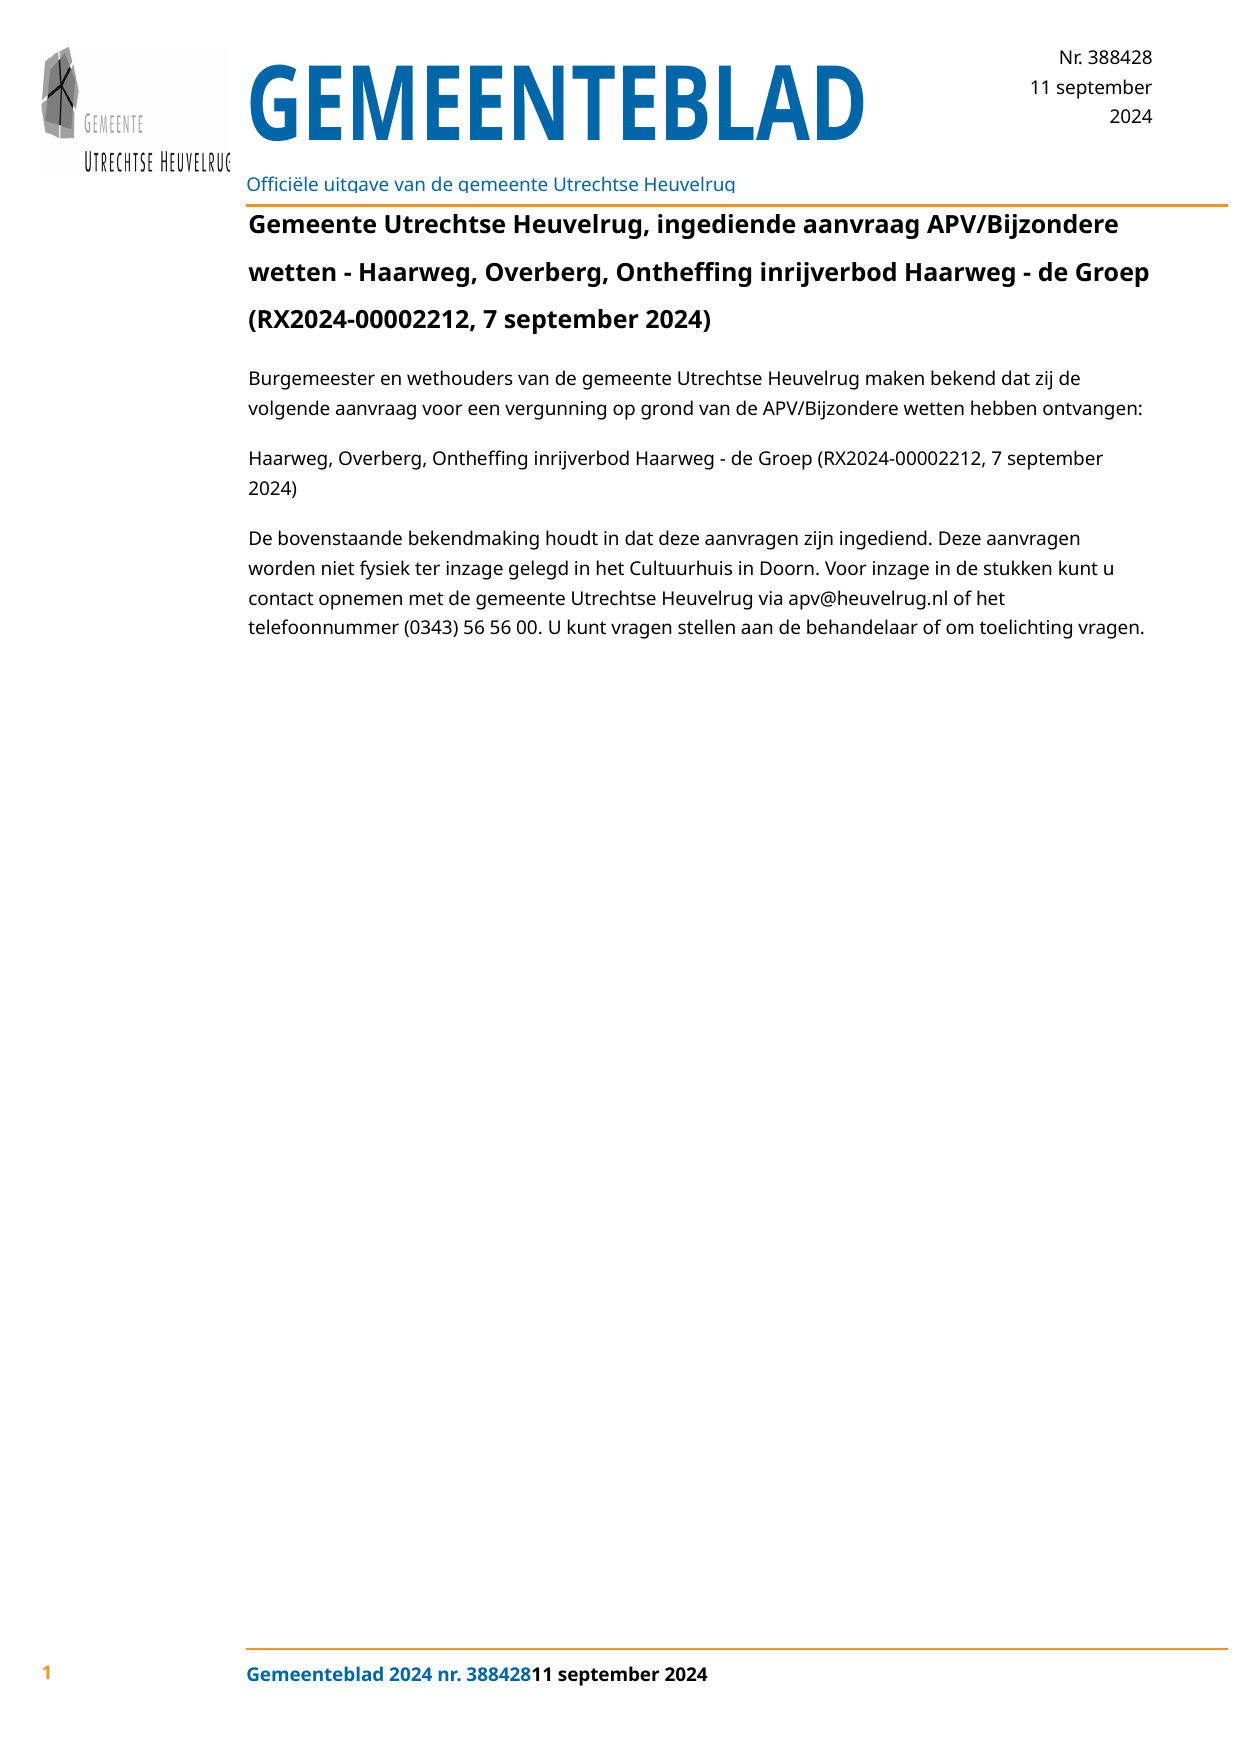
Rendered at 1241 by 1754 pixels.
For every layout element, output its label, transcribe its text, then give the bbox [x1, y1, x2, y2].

text Burgemeester en wethouders van de gemeente Utrechtse Heuvelrug maken bekend dat zij de volgende aanvraag voor een vergunning op grond van de APV/Bijzondere wetten hebben ontvangen: [248, 366, 1152, 421]
picture [41, 47, 231, 172]
text Gemeente Utrechtse Heuvelrug, ingediende aanvraag APV/Bijzondere wetten - Haarweg, Overberg, Ontheffing inrijverbod Haarweg - de Groep (RX2024-00002212, 7 september 2024) [248, 207, 1152, 336]
text Haarweg, Overberg, Ontheffing inrijverbod Haarweg - de Groep (RX2024-00002212, 7 september 2024) [248, 446, 1152, 501]
text De bovenstaande bekendmaking houdt in dat deze aanvragen zijn ingediend. Deze aanvragen worden niet fysiek ter inzage gelegd in het Cultuurhuis in Doorn. Voor inzage in de stukken kunt u contact opnemen met de gemeente Utrechtse Heuvelrug via apv@heuvelrug.nl of het telefoonnummer (0343) 56 56 00. U kunt vragen stellen aan de behandelaar of om toelichting vragen. [248, 526, 1152, 640]
